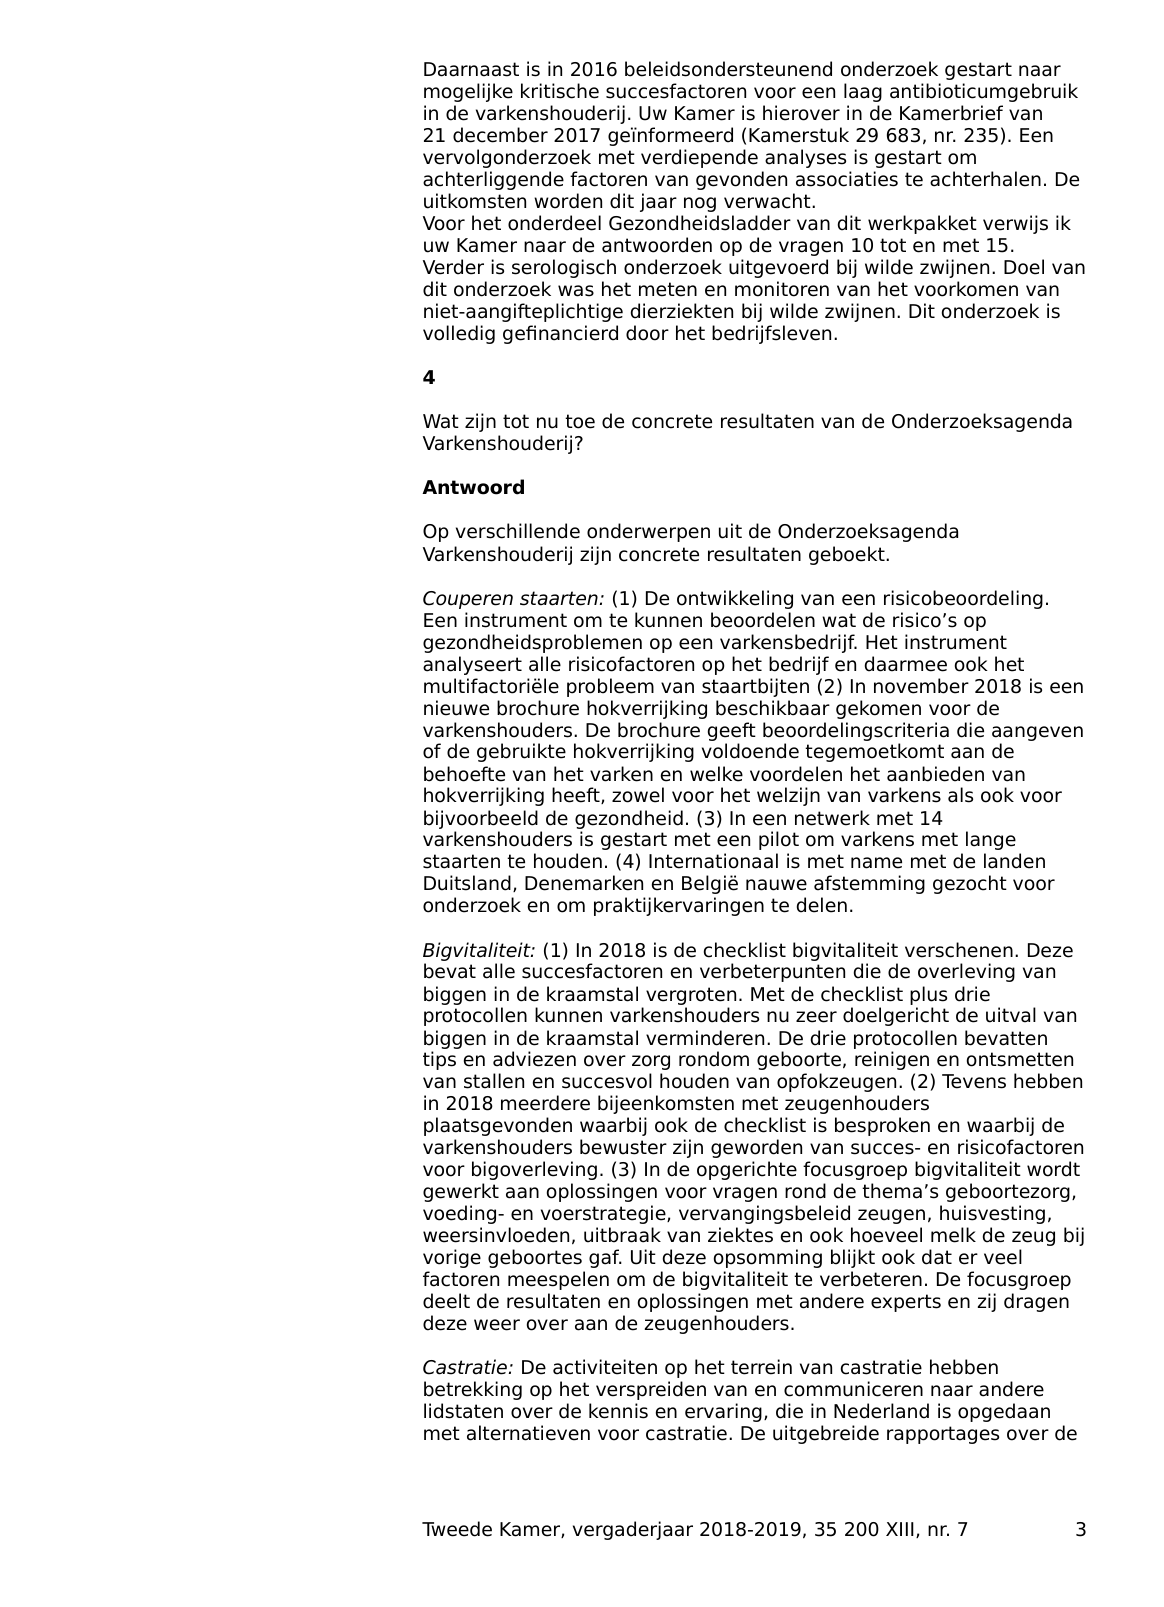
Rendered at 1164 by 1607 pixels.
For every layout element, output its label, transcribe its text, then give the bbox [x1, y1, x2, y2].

text Voor het onderdeel Gezondheidsladder van dit werkpakket verwijs ik uw Kamer naar de antwoorden op de vragen 10 tot en met 15. [422, 213, 1087, 257]
text Op verschillende onderwerpen uit de Onderzoeksagenda Varkenshouderij zijn concrete resultaten geboekt. [422, 521, 1087, 565]
subtitle Antwoord [422, 477, 1087, 499]
text Daarnaast is in 2016 beleidsondersteunend onderzoek gestart naar mogelijke kritische succesfactoren voor een laag antibioticumgebruik in de varkenshouderij. Uw Kamer is hierover in de Kamerbrief van 21 december 2017 geïnformeerd (Kamerstuk 29 683, nr. 235). Een vervolgonderzoek met verdiepende analyses is gestart om achterliggende factoren van gevonden associaties te achterhalen. De uitkomsten worden dit jaar nog verwacht. [422, 59, 1087, 213]
text Bigvitaliteit: (1) In 2018 is de checklist bigvitaliteit verschenen. Deze bevat alle succesfactoren en verbeterpunten die de overleving van biggen in de kraamstal vergroten. Met de checklist plus drie protocollen kunnen varkenshouders nu zeer doelgericht de uitval van biggen in de kraamstal verminderen. De drie protocollen bevatten tips en adviezen over zorg rondom geboorte, reinigen en ontsmetten van stallen en succesvol houden van opfokzeugen. (2) Tevens hebben in 2018 meerdere bijeenkomsten met zeugenhouders plaatsgevonden waarbij ook de checklist is besproken en waarbij de varkenshouders bewuster zijn geworden van succes- en risicofactoren voor bigoverleving. (3) In de opgerichte focusgroep bigvitaliteit wordt gewerkt aan oplossingen voor vragen rond de thema’s geboortezorg, voeding- en voerstrategie, vervangingsbeleid zeugen, huisvesting, weersinvloeden, uitbraak van ziektes en ook hoeveel melk de zeug bij vorige geboortes gaf. Uit deze opsomming blijkt ook dat er veel factoren meespelen om de bigvitaliteit te verbeteren. De focusgroep deelt de resultaten en oplossingen met andere experts en zij dragen deze weer over aan de zeugenhouders. [422, 939, 1087, 1335]
text Castratie: De activiteiten op het terrein van castratie hebben betrekking op het verspreiden van en communiceren naar andere lidstaten over de kennis en ervaring, die in Nederland is opgedaan met alternatieven voor castratie. De uitgebreide rapportages over de [422, 1357, 1087, 1445]
text Couperen staarten: (1) De ontwikkeling van een risicobeoordeling. Een instrument om te kunnen beoordelen wat de risico’s op gezondheidsproblemen op een varkensbedrijf. Het instrument analyseert alle risicofactoren op het bedrijf en daarmee ook het multifactoriële probleem van staartbijten (2) In november 2018 is een nieuwe brochure hokverrijking beschikbaar gekomen voor de varkenshouders. De brochure geeft beoordelingscriteria die aangeven of de gebruikte hokverrijking voldoende tegemoetkomt aan de behoefte van het varken en welke voordelen het aanbieden van hokverrijking heeft, zowel voor het welzijn van varkens als ook voor bijvoorbeeld de gezondheid. (3) In een netwerk met 14 varkenshouders is gestart met een pilot om varkens met lange staarten te houden. (4) Internationaal is met name met de landen Duitsland, Denemarken en België nauwe afstemming gezocht voor onderzoek en om praktijkervaringen te delen. [422, 588, 1087, 917]
text Verder is serologisch onderzoek uitgevoerd bij wilde zwijnen. Doel van dit onderzoek was het meten en monitoren van het voorkomen van niet-aangifteplichtige dierziekten bij wilde zwijnen. Dit onderzoek is volledig gefinancierd door het bedrijfsleven. [422, 257, 1087, 345]
subtitle 4 [422, 367, 1087, 389]
text Wat zijn tot nu toe de concrete resultaten van de Onderzoeksagenda Varkenshouderij? [422, 411, 1087, 455]
